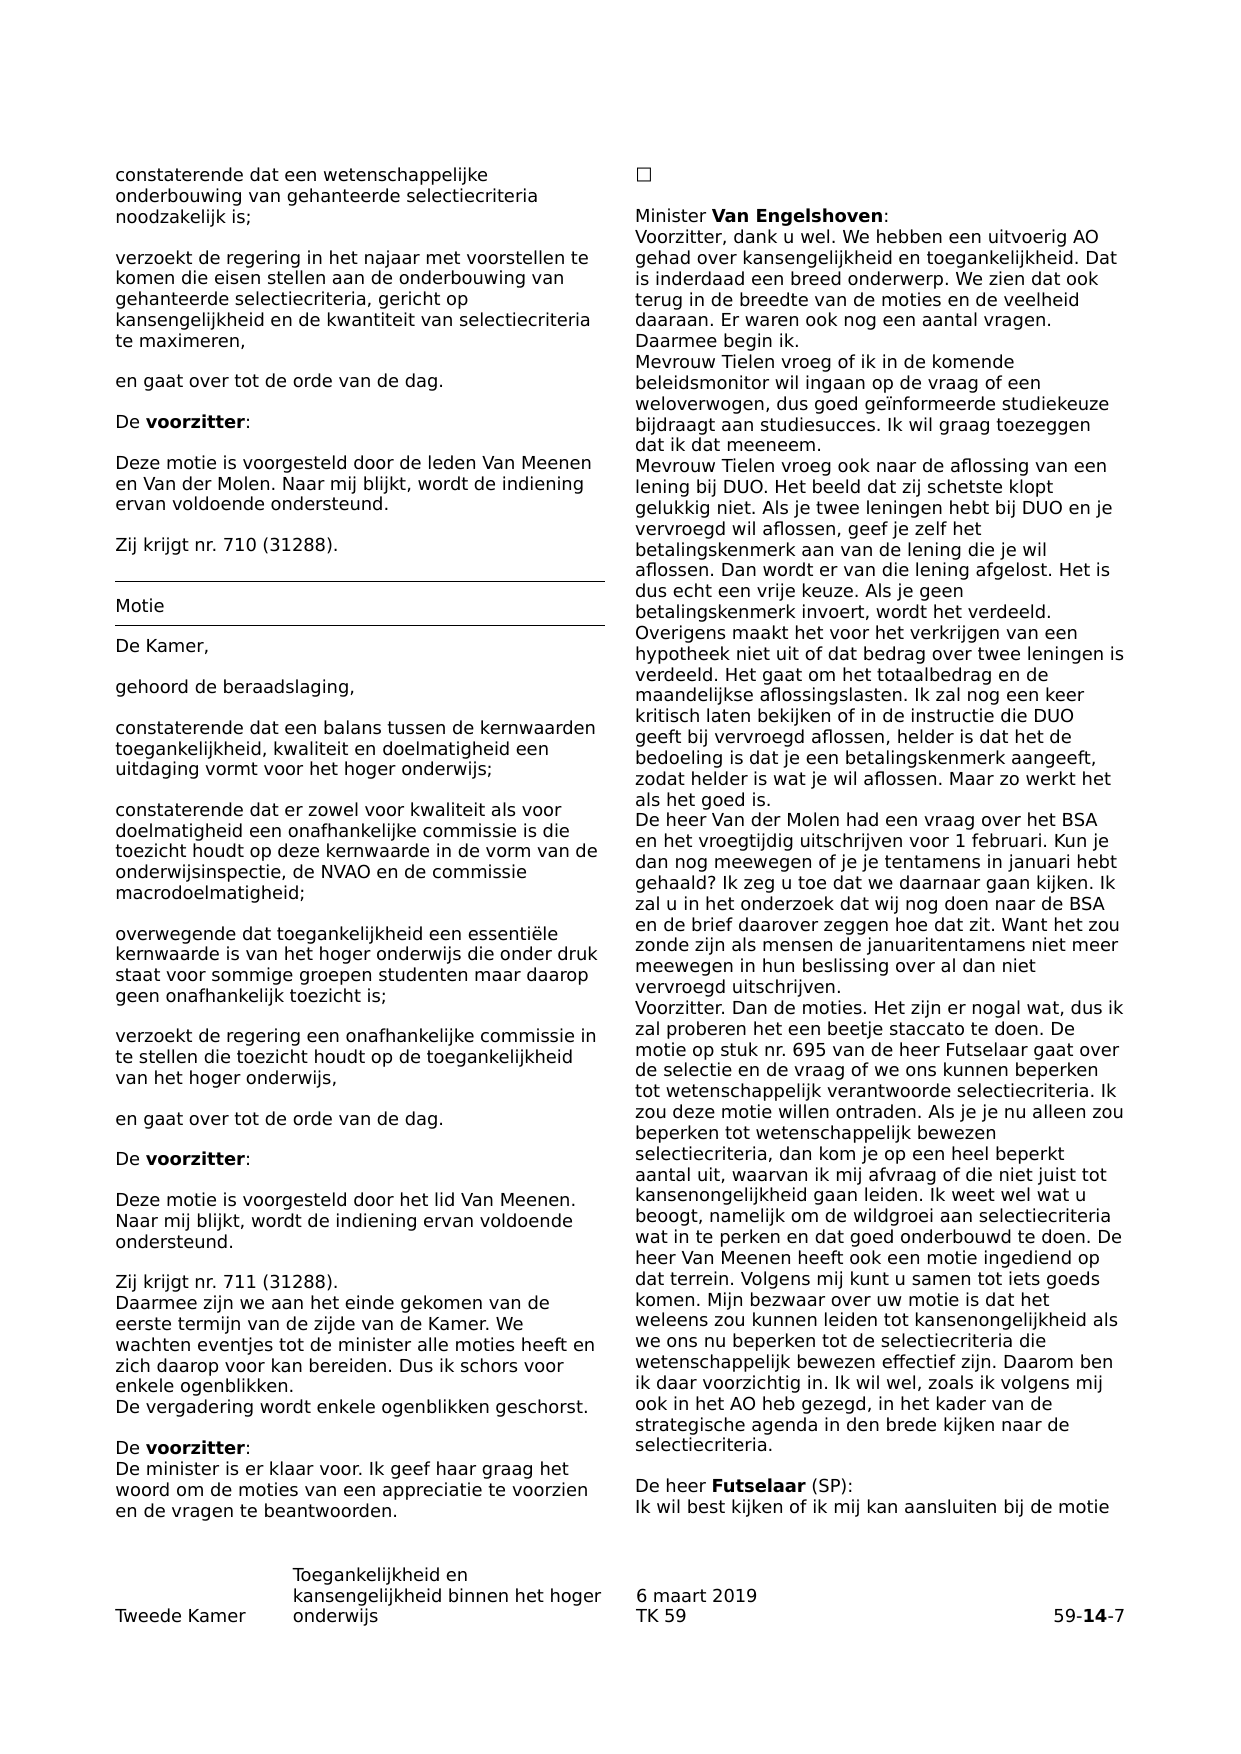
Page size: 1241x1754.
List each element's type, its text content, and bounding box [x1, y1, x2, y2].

text overwegende dat toegankelijkheid een essentiële kernwaarde is van het hoger onderwijs die onder druk staat voor sommige groepen studenten maar daarop geen onafhankelijk toezicht is; [115, 923, 605, 1006]
text gehoord de beraadslaging, [115, 677, 605, 698]
text De minister is er klaar voor. Ik geef haar graag het woord om de moties van een appreciatie te voorzien en de vragen te beantwoorden. [115, 1459, 605, 1521]
text Ik wil best kijken of ik mij kan aansluiten bij de motie [635, 1497, 1125, 1517]
text Minister Van Engelshoven: [635, 206, 1125, 227]
text en gaat over tot de orde van de dag. [115, 1108, 605, 1129]
text verzoekt de regering een onafhankelijke commissie in te stellen die toezicht houdt op de toegankelijkheid van het hoger onderwijs, [115, 1026, 605, 1088]
text Mevrouw Tielen vroeg ook naar de aflossing van een lening bij DUO. Het beeld dat zij schetste klopt gelukkig niet. Als je twee leningen hebt bij DUO en je vervroegd wil aflossen, geef je zelf het betalingskenmerk aan van de lening die je wil aflossen. Dan wordt er van die lening afgelost. Het is dus echt een vrije keuze. Als je geen betalingskenmerk invoert, wordt het verdeeld. Overigens maakt het voor het verkrijgen van een hypotheek niet uit of dat bedrag over twee leningen is verdeeld. Het gaat om het totaalbedrag en de maandelijkse aflossingslasten. Ik zal nog een keer kritisch laten bekijken of in de instructie die DUO geeft bij vervroegd aflossen, helder is dat het de bedoeling is dat je een betalingskenmerk aangeeft, zodat helder is wat je wil aflossen. Maar zo werkt het als het goed is. [635, 456, 1125, 810]
text Voorzitter, dank u wel. We hebben een uitvoerig AO gehad over kansengelijkheid en toegankelijkheid. Dat is inderdaad een breed onderwerp. We zien dat ook terug in de breedte van de moties en de veelheid daaraan. Er waren ook nog een aantal vragen. Daarmee begin ik. [635, 227, 1125, 352]
text De voorzitter: [115, 412, 605, 433]
text De heer Van der Molen had een vraag over het BSA en het vroegtijdig uitschrijven voor 1 februari. Kun je dan nog meewegen of je je tentamens in januari hebt gehaald? Ik zeg u toe dat we daarnaar gaan kijken. Ik zal u in het onderzoek dat wij nog doen naar de BSA en de brief daarover zeggen hoe dat zit. Want het zou zonde zijn als mensen de januaritentamens niet meer meewegen in hun beslissing over al dan niet vervroegd uitschrijven. [635, 810, 1125, 998]
text Mevrouw Tielen vroeg of ik in de komende beleidsmonitor wil ingaan op de vraag of een weloverwogen, dus goed geïnformeerde studiekeuze bijdraagt aan studiesucces. Ik wil graag toezeggen dat ik dat meeneem. [635, 352, 1125, 456]
text Zij krijgt nr. 710 (31288). [115, 535, 605, 556]
text De voorzitter: [115, 1149, 605, 1170]
text verzoekt de regering in het najaar met voorstellen te komen die eisen stellen aan de onderbouwing van gehanteerde selectiecriteria, gericht op kansengelijkheid en de kwantiteit van selectiecriteria te maximeren, [115, 247, 605, 351]
text Motie [115, 595, 605, 616]
text en gaat over tot de orde van de dag. [115, 371, 605, 392]
text De heer Futselaar (SP): [635, 1476, 1125, 1497]
text Daarmee zijn we aan het einde gekomen van de eerste termijn van de zijde van de Kamer. We wachten eventjes tot de minister alle moties heeft en zich daarop voor kan bereiden. Dus ik schors voor enkele ogenblikken. [115, 1293, 605, 1397]
text De Kamer, [115, 636, 605, 657]
text Deze motie is voorgesteld door het lid Van Meenen. Naar mij blijkt, wordt de indiening ervan voldoende ondersteund. [115, 1190, 605, 1252]
text De voorzitter: [115, 1438, 605, 1459]
text constaterende dat er zowel voor kwaliteit als voor doelmatigheid een onafhankelijke commissie is die toezicht houdt op deze kernwaarde in de vorm van de onderwijsinspectie, de NVAO en de commissie macrodoelmatigheid; [115, 800, 605, 903]
text Zij krijgt nr. 711 (31288). [115, 1272, 605, 1293]
text constaterende dat een wetenschappelijke onderbouwing van gehanteerde selectiecriteria noodzakelijk is; [115, 165, 605, 227]
text Deze motie is voorgesteld door de leden Van Meenen en Van der Molen. Naar mij blijkt, wordt de indiening ervan voldoende ondersteund. [115, 453, 605, 515]
text De vergadering wordt enkele ogenblikken geschorst. [115, 1397, 605, 1418]
text constaterende dat een balans tussen de kernwaarden toegankelijkheid, kwaliteit en doelmatigheid een uitdaging vormt voor het hoger onderwijs; [115, 718, 605, 780]
text ⬜ [635, 165, 1125, 186]
text Voorzitter. Dan de moties. Het zijn er nogal wat, dus ik zal proberen het een beetje staccato te doen. De motie op stuk nr. 695 van de heer Futselaar gaat over de selectie en de vraag of we ons kunnen beperken tot wetenschappelijk verantwoorde selectiecriteria. Ik zou deze motie willen ontraden. Als je je nu alleen zou beperken tot wetenschappelijk bewezen selectiecriteria, dan kom je op een heel beperkt aantal uit, waarvan ik mij afvraag of die niet juist tot kansenongelijkheid gaan leiden. Ik weet wel wat u beoogt, namelijk om de wildgroei aan selectiecriteria wat in te perken en dat goed onderbouwd te doen. De heer Van Meenen heeft ook een motie ingediend op dat terrein. Volgens mij kunt u samen tot iets goeds komen. Mijn bezwaar over uw motie is dat het weleens zou kunnen leiden tot kansenongelijkheid als we ons nu beperken tot de selectiecriteria die wetenschappelijk bewezen effectief zijn. Daarom ben ik daar voorzichtig in. Ik wil wel, zoals ik volgens mij ook in het AO heb gezegd, in het kader van de strategische agenda in den brede kijken naar de selectiecriteria. [635, 998, 1125, 1456]
